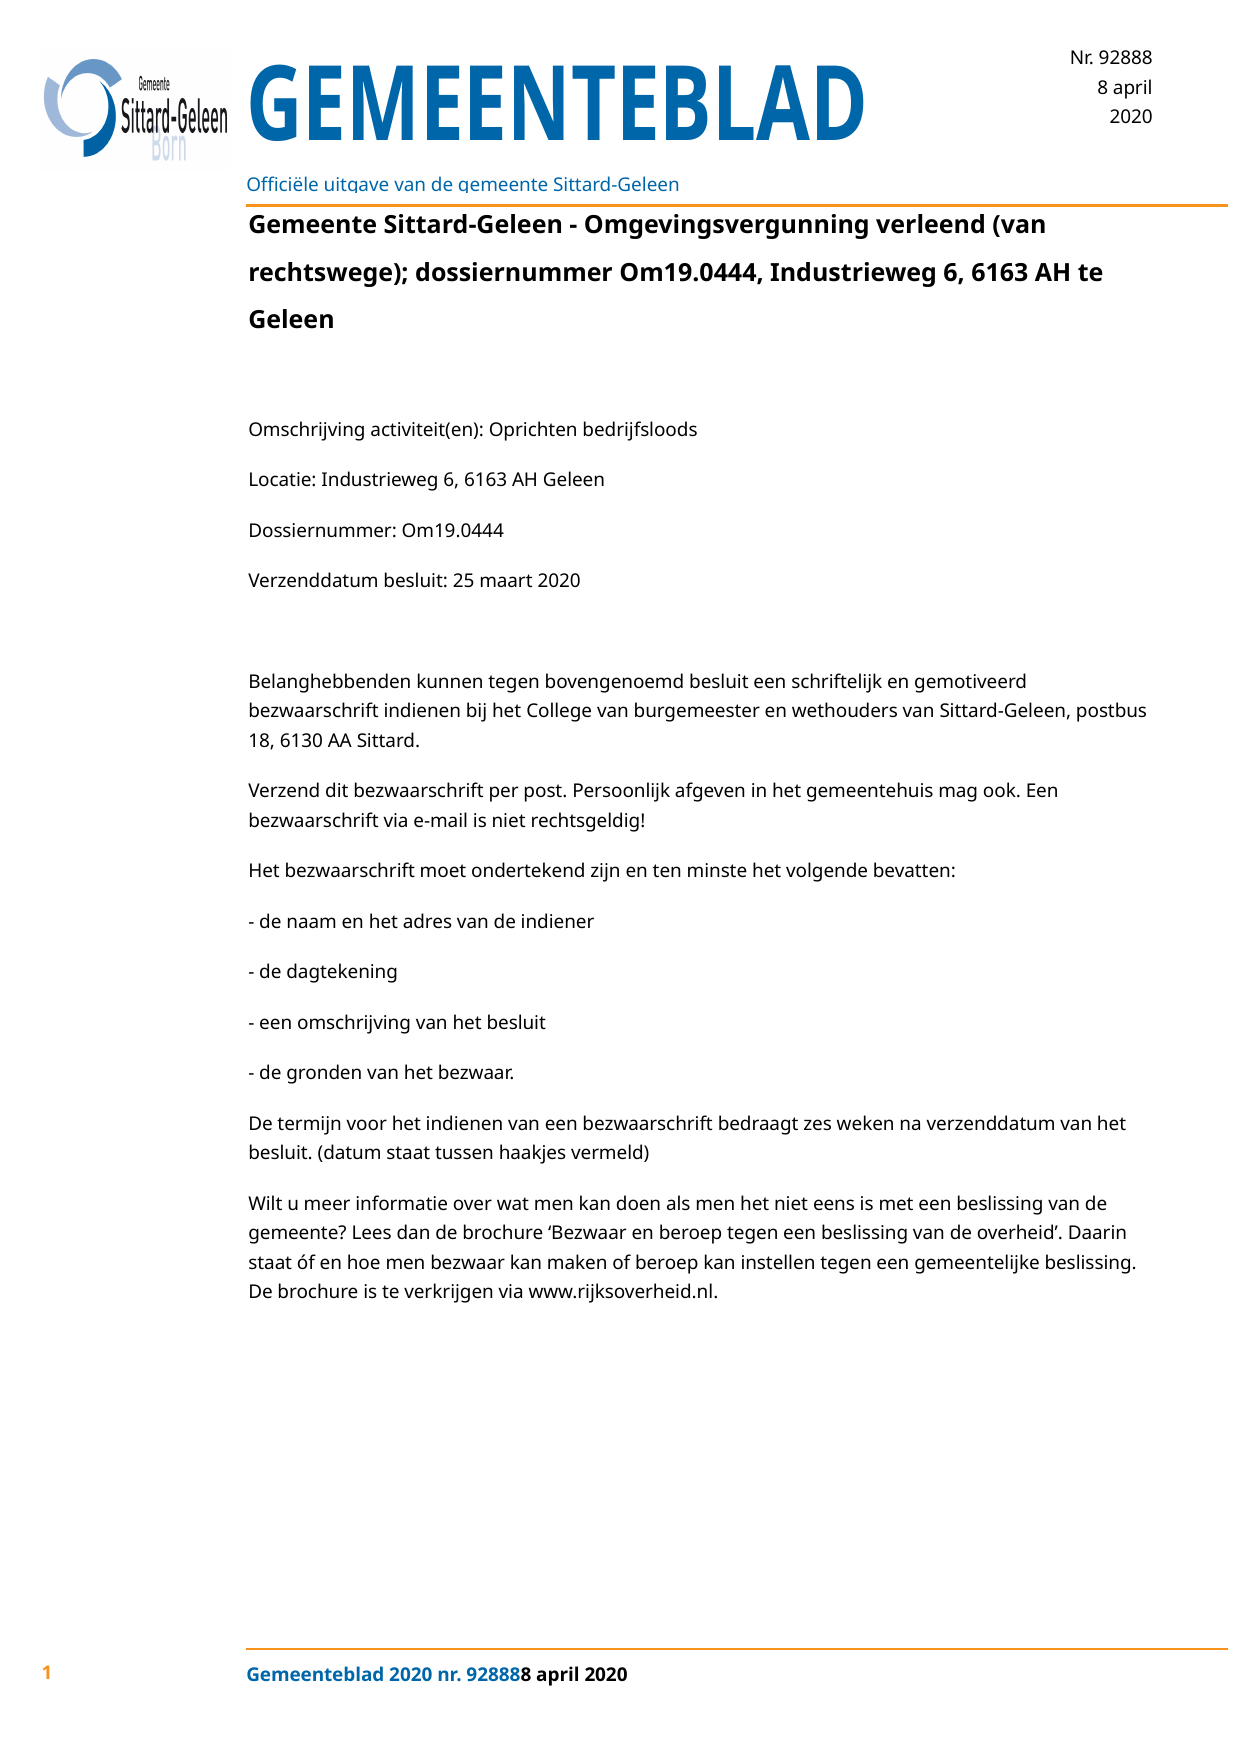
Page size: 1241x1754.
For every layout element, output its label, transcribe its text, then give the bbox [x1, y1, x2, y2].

text - de dagtekening [248, 958, 1152, 984]
text Het bezwaarschrift moet ondertekend zijn en ten minste het volgende bevatten: [248, 858, 1152, 883]
text - de naam en het adres van de indiener [248, 908, 1152, 934]
text Locatie: Industrieweg 6, 6163 AH Geleen [248, 466, 1152, 492]
text Dossiernummer: Om19.0444 [248, 517, 1152, 542]
text Verzenddatum besluit: 25 maart 2020 [248, 567, 1152, 593]
text Omschrijving activiteit(en): Oprichten bedrijfsloods [248, 416, 1152, 442]
text Wilt u meer informatie over wat men kan doen als men het niet eens is met een beslissing van de gemeente? Lees dan de brochure ‘Bezwaar en beroep tegen een beslissing van de overheid’. Daarin staat óf en hoe men bezwaar kan maken of beroep kan instellen tegen een gemeentelijke beslissing. De brochure is te verkrijgen via www.rijksoverheid.nl. [248, 1190, 1152, 1304]
text De termijn voor het indienen van een bezwaarschrift bedraagt zes weken na verzenddatum van het besluit. (datum staat tussen haakjes vermeld) [248, 1110, 1152, 1165]
text Belanghebbenden kunnen tegen bovengenoemd besluit een schriftelijk en gemotiveerd bezwaarschrift indienen bij het College van burgemeester en wethouders van Sittard-Geleen, postbus 18, 6130 AA Sittard. [248, 668, 1152, 753]
text - een omschrijving van het besluit [248, 1009, 1152, 1034]
text - de gronden van het bezwaar. [248, 1059, 1152, 1085]
text Verzend dit bezwaarschrift per post. Persoonlijk afgeven in het gemeentehuis mag ook. Een bezwaarschrift via e-mail is niet rechtsgeldig! [248, 778, 1152, 833]
text Gemeente Sittard-Geleen - Omgevingsvergunning verleend (van rechtswege); dossiernummer Om19.0444, Industrieweg 6, 6163 AH te Geleen [248, 207, 1152, 336]
picture [41, 47, 231, 172]
